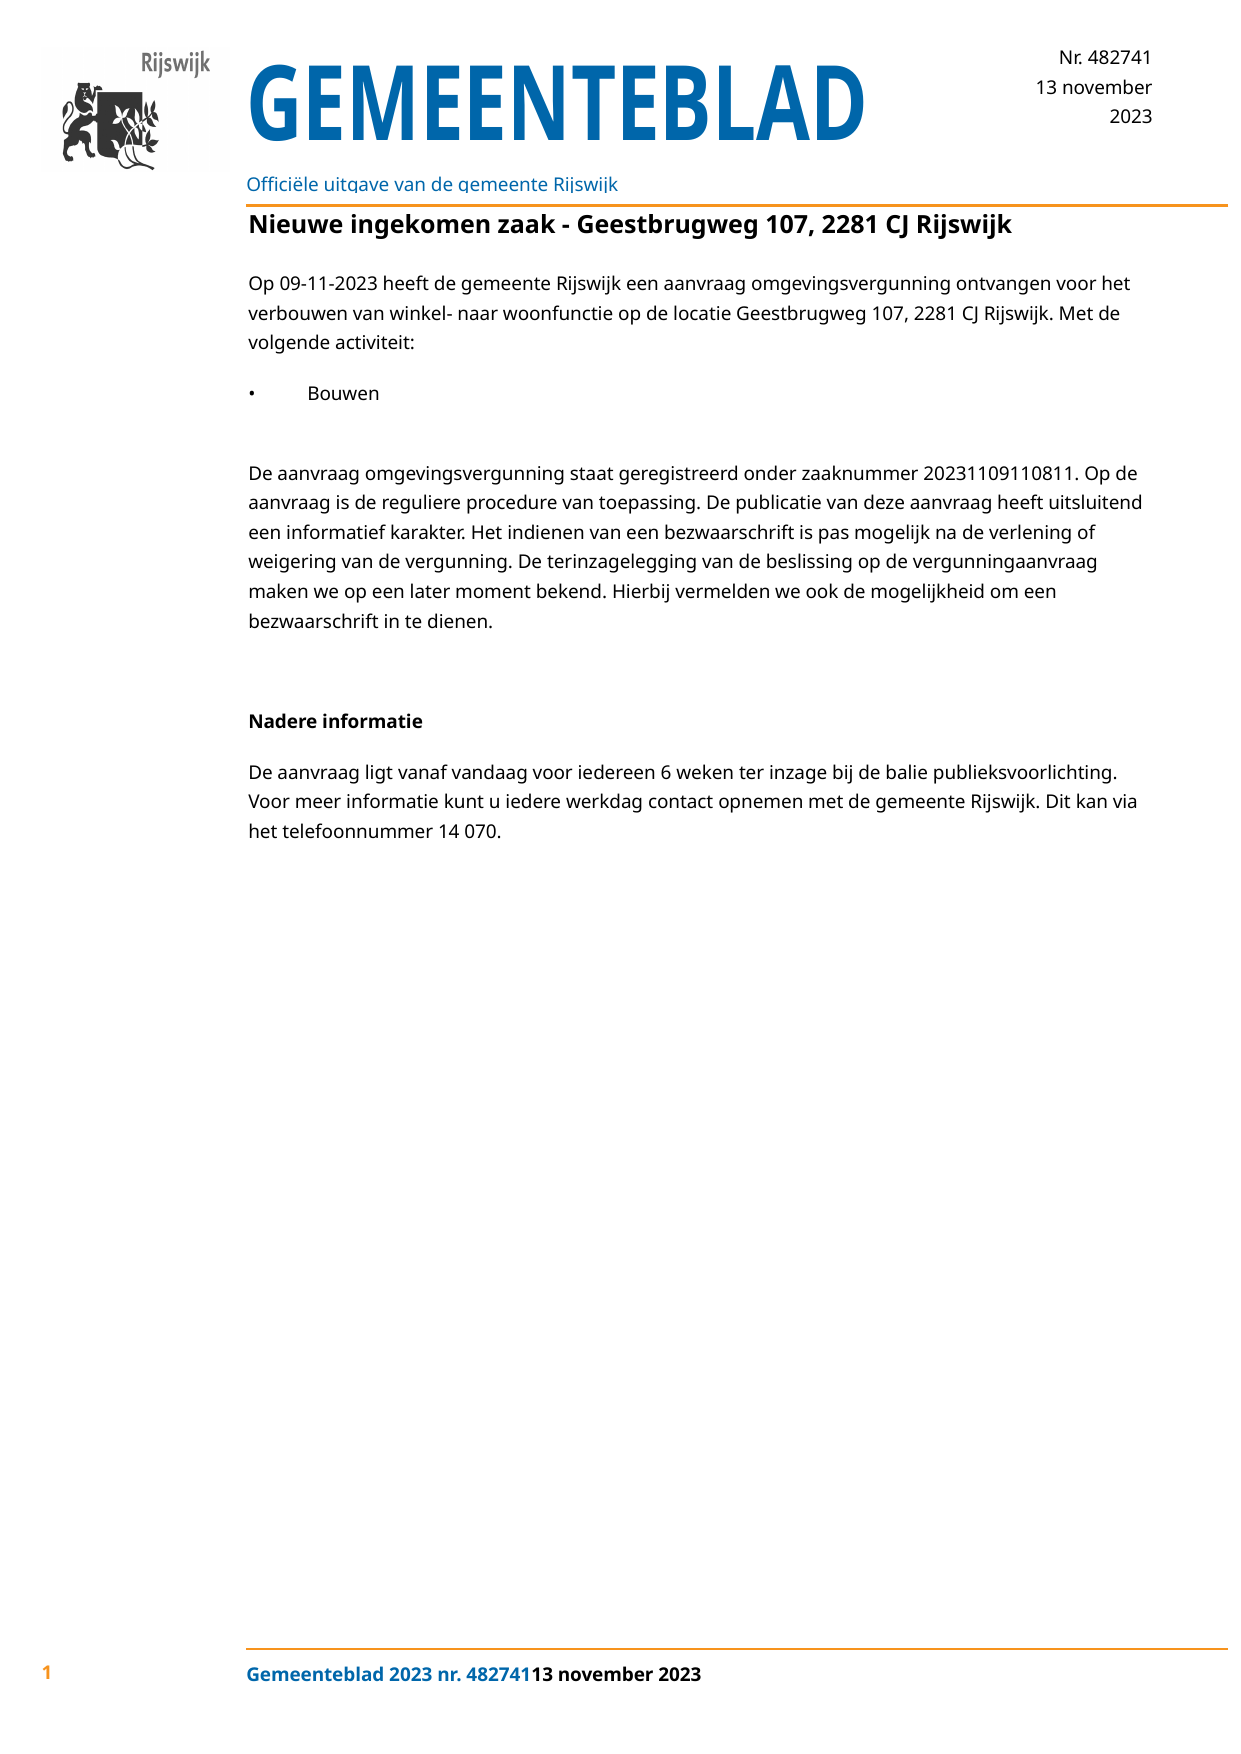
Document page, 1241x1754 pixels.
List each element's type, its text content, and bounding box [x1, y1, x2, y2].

list Bouwen [248, 380, 1152, 406]
picture [41, 47, 231, 172]
text Op 09-11-2023 heeft de gemeente Rijswijk een aanvraag omgevingsvergunning ontvangen voor het verbouwen van winkel- naar woonfunctie op de locatie Geestbrugweg 107, 2281 CJ Rijswijk. Met de volgende activiteit: [248, 270, 1152, 355]
text De aanvraag ligt vanaf vandaag voor iedereen 6 weken ter inzage bij de balie publieksvoorlichting. Voor meer informatie kunt u iedere werkdag contact opnemen met de gemeente Rijswijk. Dit kan via het telefoonnummer 14 070. [248, 759, 1152, 844]
text Nadere informatie [248, 709, 1152, 734]
text Nieuwe ingekomen zaak - Geestbrugweg 107, 2281 CJ Rijswijk [248, 207, 1152, 241]
text De aanvraag omgevingsvergunning staat geregistreerd onder zaaknummer 20231109110811. Op de aanvraag is de reguliere procedure van toepassing. De publicatie van deze aanvraag heeft uitsluitend een informatief karakter. Het indienen van een bezwaarschrift is pas mogelijk na de verlening of weigering van de vergunning. De terinzagelegging van de beslissing op de vergunningaanvraag maken we op een later moment bekend. Hierbij vermelden we ook de mogelijkheid om een bezwaarschrift in te dienen. [248, 460, 1152, 633]
